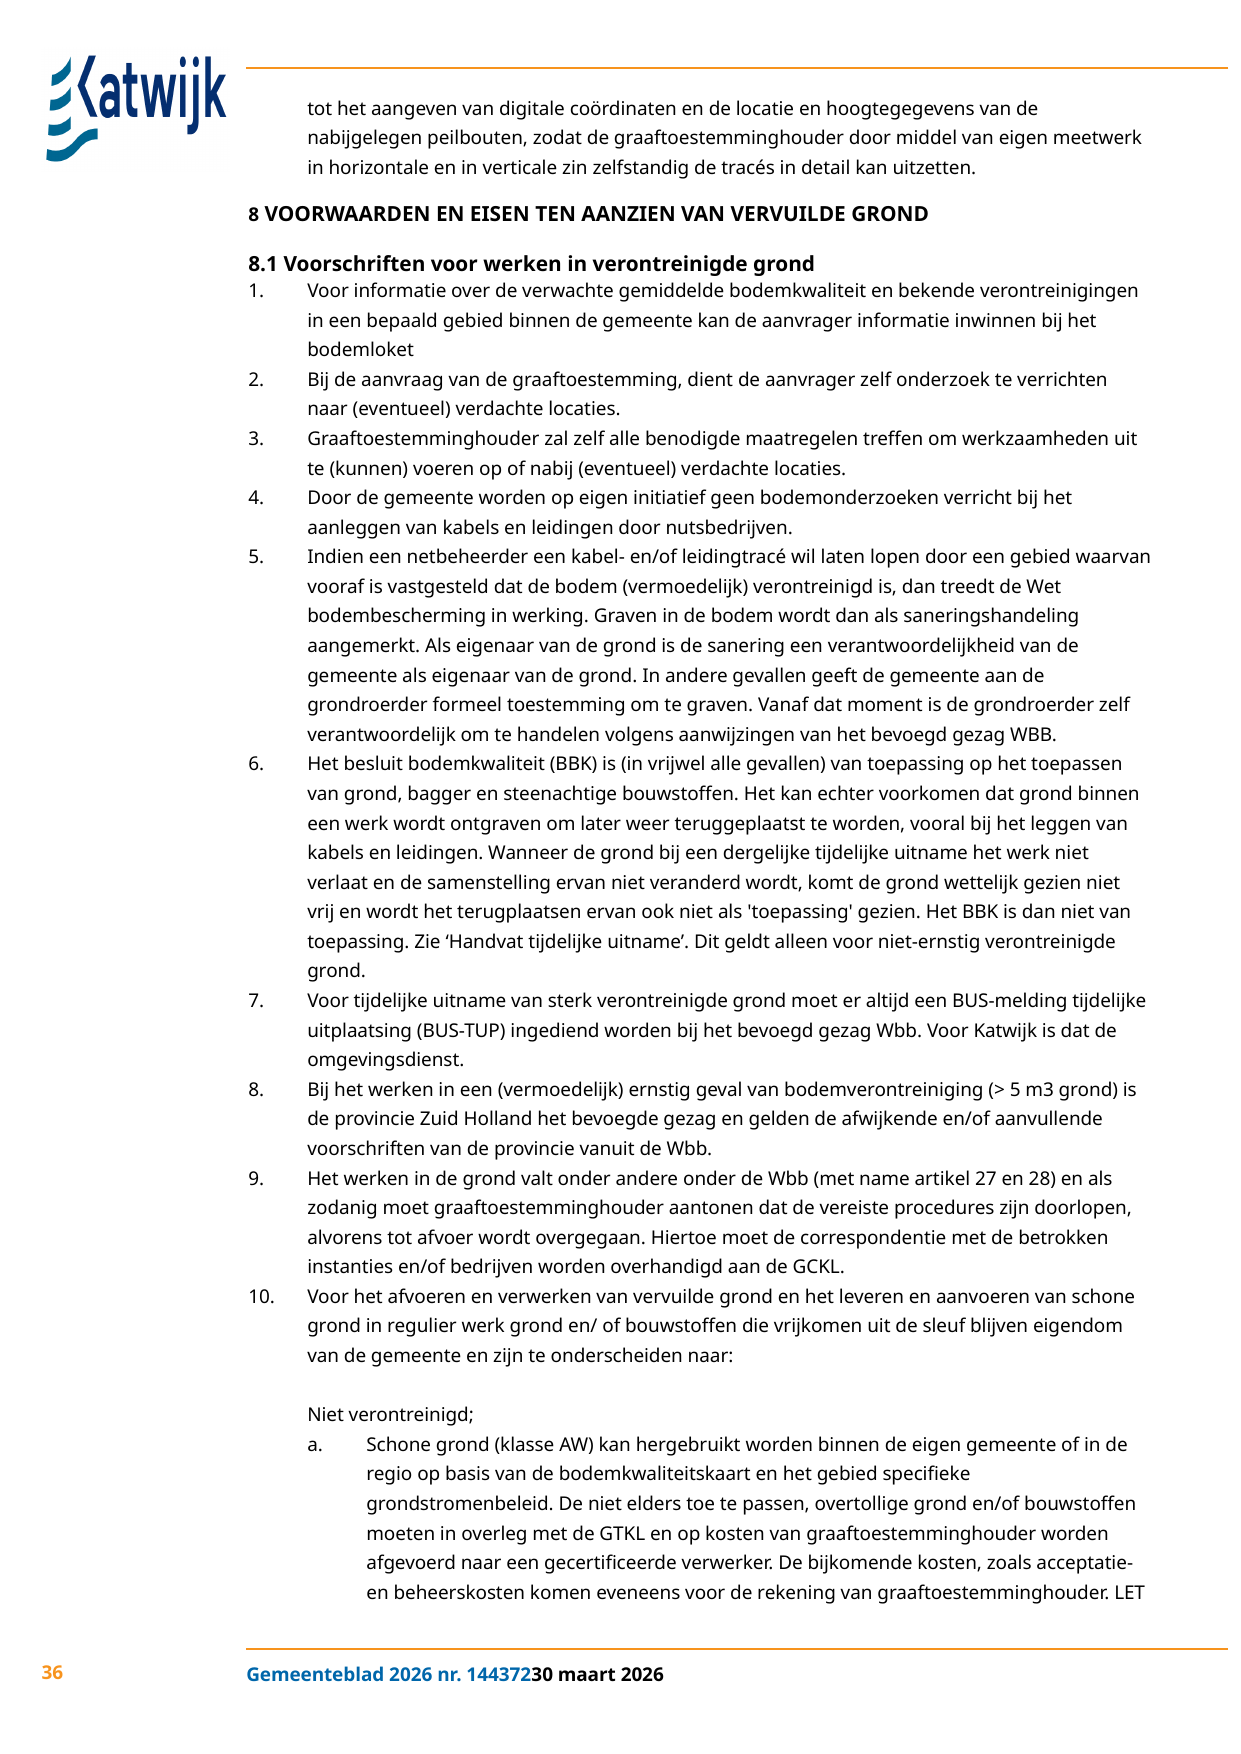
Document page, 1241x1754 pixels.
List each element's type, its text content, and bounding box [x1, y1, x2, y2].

list Niet verontreinigd; [248, 1401, 1152, 1427]
list Voor tijdelijke uitname van sterk verontreinigde grond moet er altijd een BUS-melding tijdelijke uitplaatsing (BUS-TUP) ingediend worden bij het bevoegd gezag Wbb. Voor Katwijk is dat de omgevingsdienst. [248, 987, 1152, 1072]
picture [41, 47, 231, 172]
list Bij het werken in een (vermoedelijk) ernstig geval van bodemverontreiniging (> 5 m3 grond) is de provincie Zuid Holland het bevoegde gezag en gelden de afwijkende en/of aanvullende voorschriften van de provincie vanuit de Wbb. [248, 1076, 1152, 1161]
text 8 VOORWAARDEN EN EISEN TEN AANZIEN VAN VERVUILDE GROND [248, 199, 1152, 228]
list Het besluit bodemkwaliteit (BBK) is (in vrijwel alle gevallen) van toepassing op het toepassen van grond, bagger en steenachtige bouwstoffen. Het kan echter voorkomen dat grond binnen een werk wordt ontgraven om later weer teruggeplaatst te worden, vooral bij het leggen van kabels en leidingen. Wanneer de grond bij een dergelijke tijdelijke uitname het werk niet verlaat en de samenstelling ervan niet veranderd wordt, komt de grond wettelijk gezien niet vrij en wordt het terugplaatsen ervan ook niet als 'toepassing' gezien. Het BBK is dan niet van toepassing. Zie ‘Handvat tijdelijke uitname’. Dit geldt alleen voor niet-ernstig verontreinigde grond. [248, 751, 1152, 983]
text 8.1 Voorschriften voor werken in verontreinigde grond [248, 249, 1152, 277]
list tot het aangeven van digitale coördinaten en de locatie en hoogtegegevens van de nabijgelegen peilbouten, zodat de graaftoestemminghouder door middel van eigen meetwerk in horizontale en in verticale zin zelfstandig de tracés in detail kan uitzetten. [248, 95, 1152, 180]
list Indien een netbeheerder een kabel- en/of leidingtracé wil laten lopen door een gebied waarvan vooraf is vastgesteld dat de bodem (vermoedelijk) verontreinigd is, dan treedt de Wet bodembescherming in werking. Graven in de bodem wordt dan als saneringshandeling aangemerkt. Als eigenaar van de grond is de sanering een verantwoordelijkheid van de gemeente als eigenaar van de grond. In andere gevallen geeft de gemeente aan de grondroerder formeel toestemming om te graven. Vanaf dat moment is de grondroerder zelf verantwoordelijk om te handelen volgens aanwijzingen van het bevoegd gezag WBB. [248, 543, 1152, 747]
list Schone grond (klasse AW) kan hergebruikt worden binnen de eigen gemeente of in de regio op basis van de bodemkwaliteitskaart en het gebied specifieke grondstromenbeleid. De niet elders toe te passen, overtollige grond en/of bouwstoffen moeten in overleg met de GTKL en op kosten van graaftoestemminghouder worden afgevoerd naar een gecertificeerde verwerker. De bijkomende kosten, zoals acceptatie-en beheerskosten komen eveneens voor de rekening van graaftoestemminghouder. LET [307, 1431, 1152, 1605]
list Voor informatie over de verwachte gemiddelde bodemkwaliteit en bekende verontreinigingen in een bepaald gebied binnen de gemeente kan de aanvrager informatie inwinnen bij het bodemloket [248, 277, 1152, 362]
list Het werken in de grond valt onder andere onder de Wbb (met name artikel 27 en 28) en als zodanig moet graaftoestemminghouder aantonen dat de vereiste procedures zijn doorlopen, alvorens tot afvoer wordt overgegaan. Hiertoe moet de correspondentie met de betrokken instanties en/of bedrijven worden overhandigd aan de GCKL. [248, 1165, 1152, 1279]
list Bij de aanvraag van de graaftoestemming, dient de aanvrager zelf onderzoek te verrichten naar (eventueel) verdachte locaties. [248, 366, 1152, 421]
list Graaftoestemminghouder zal zelf alle benodigde maatregelen treffen om werkzaamheden uit te (kunnen) voeren op of nabij (eventueel) verdachte locaties. [248, 425, 1152, 481]
list Voor het afvoeren en verwerken van vervuilde grond en het leveren en aanvoeren van schone grond in regulier werk grond en/ of bouwstoffen die vrijkomen uit de sleuf blijven eigendom van de gemeente en zijn te onderscheiden naar: [248, 1283, 1152, 1368]
list Door de gemeente worden op eigen initiatief geen bodemonderzoeken verricht bij het aanleggen van kabels en leidingen door nutsbedrijven. [248, 484, 1152, 540]
